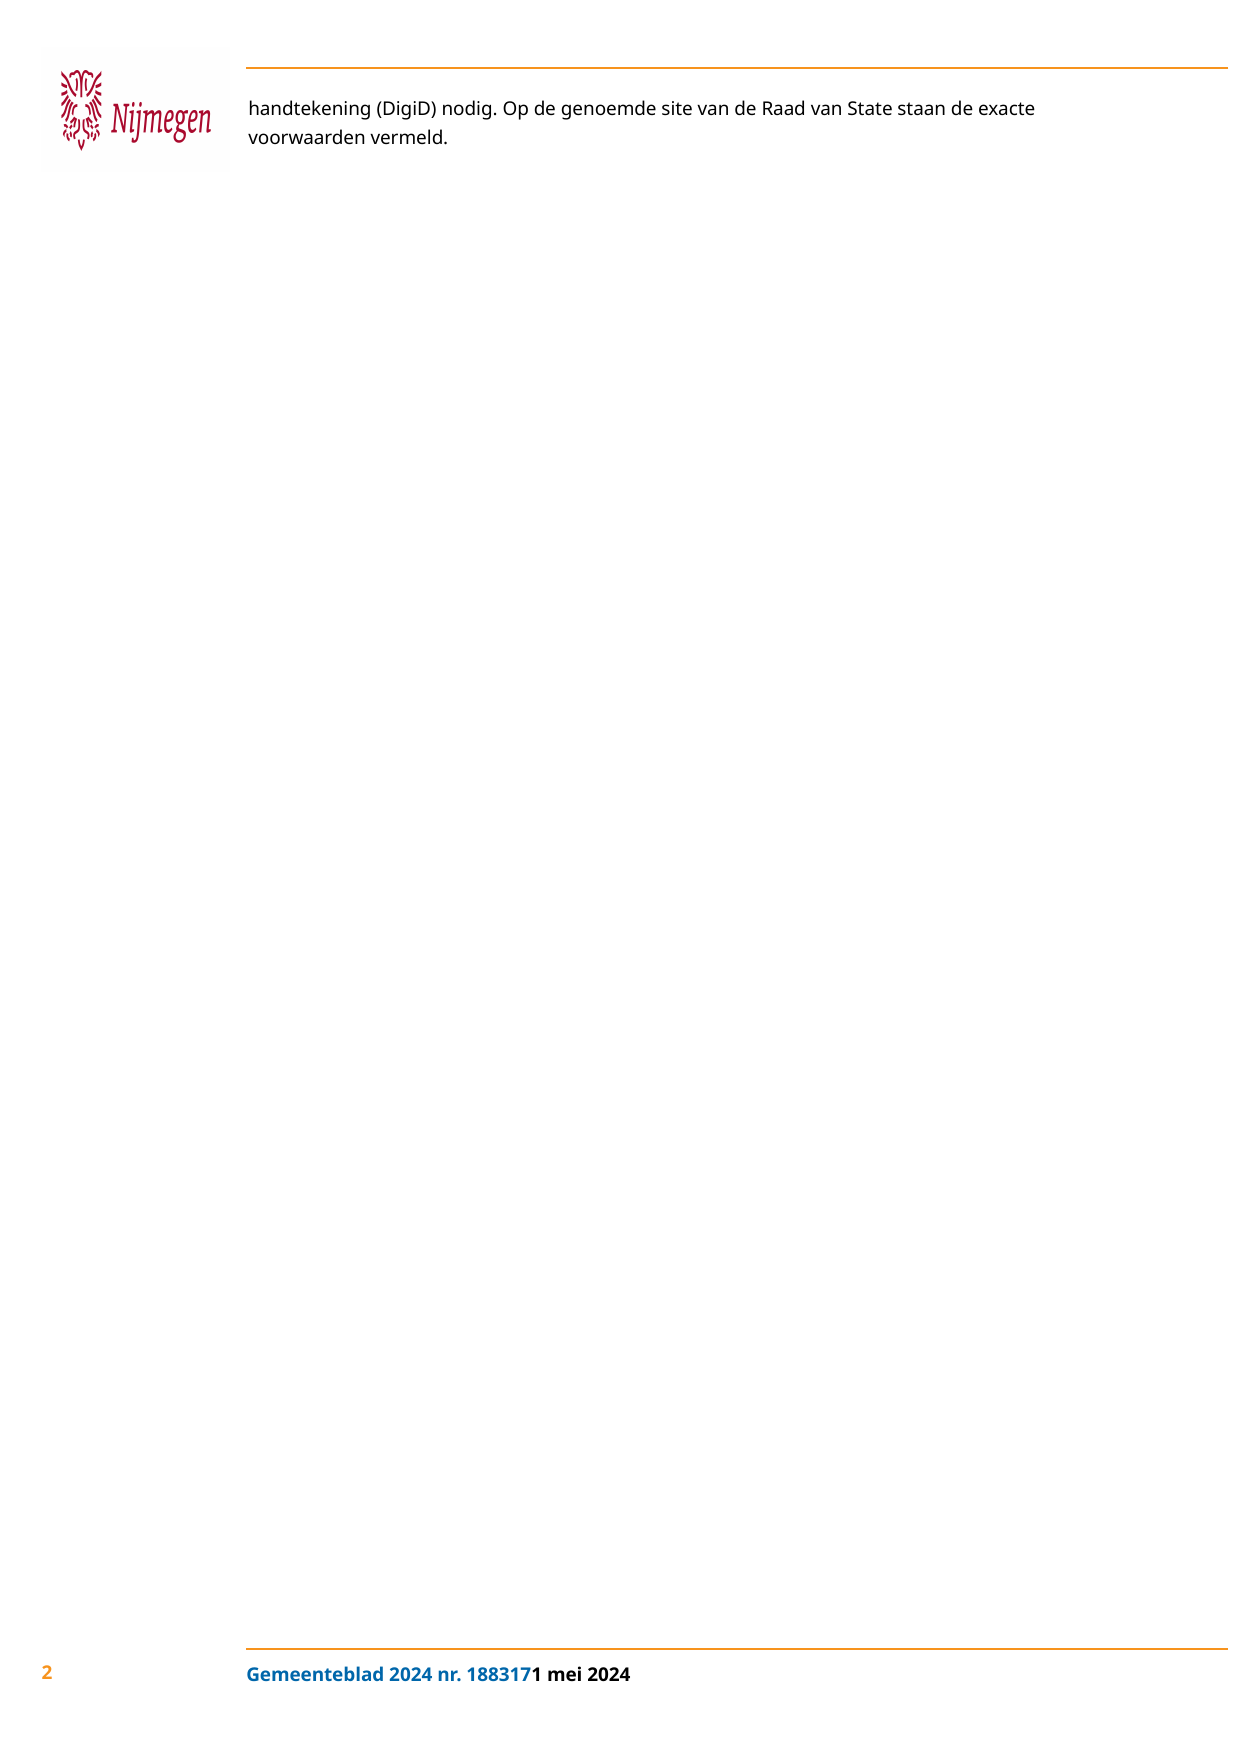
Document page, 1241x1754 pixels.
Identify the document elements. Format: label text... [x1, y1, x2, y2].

picture [41, 47, 231, 172]
text handtekening (DigiD) nodig. Op de genoemde site van de Raad van State staan de exacte voorwaarden vermeld. [248, 95, 1152, 150]
